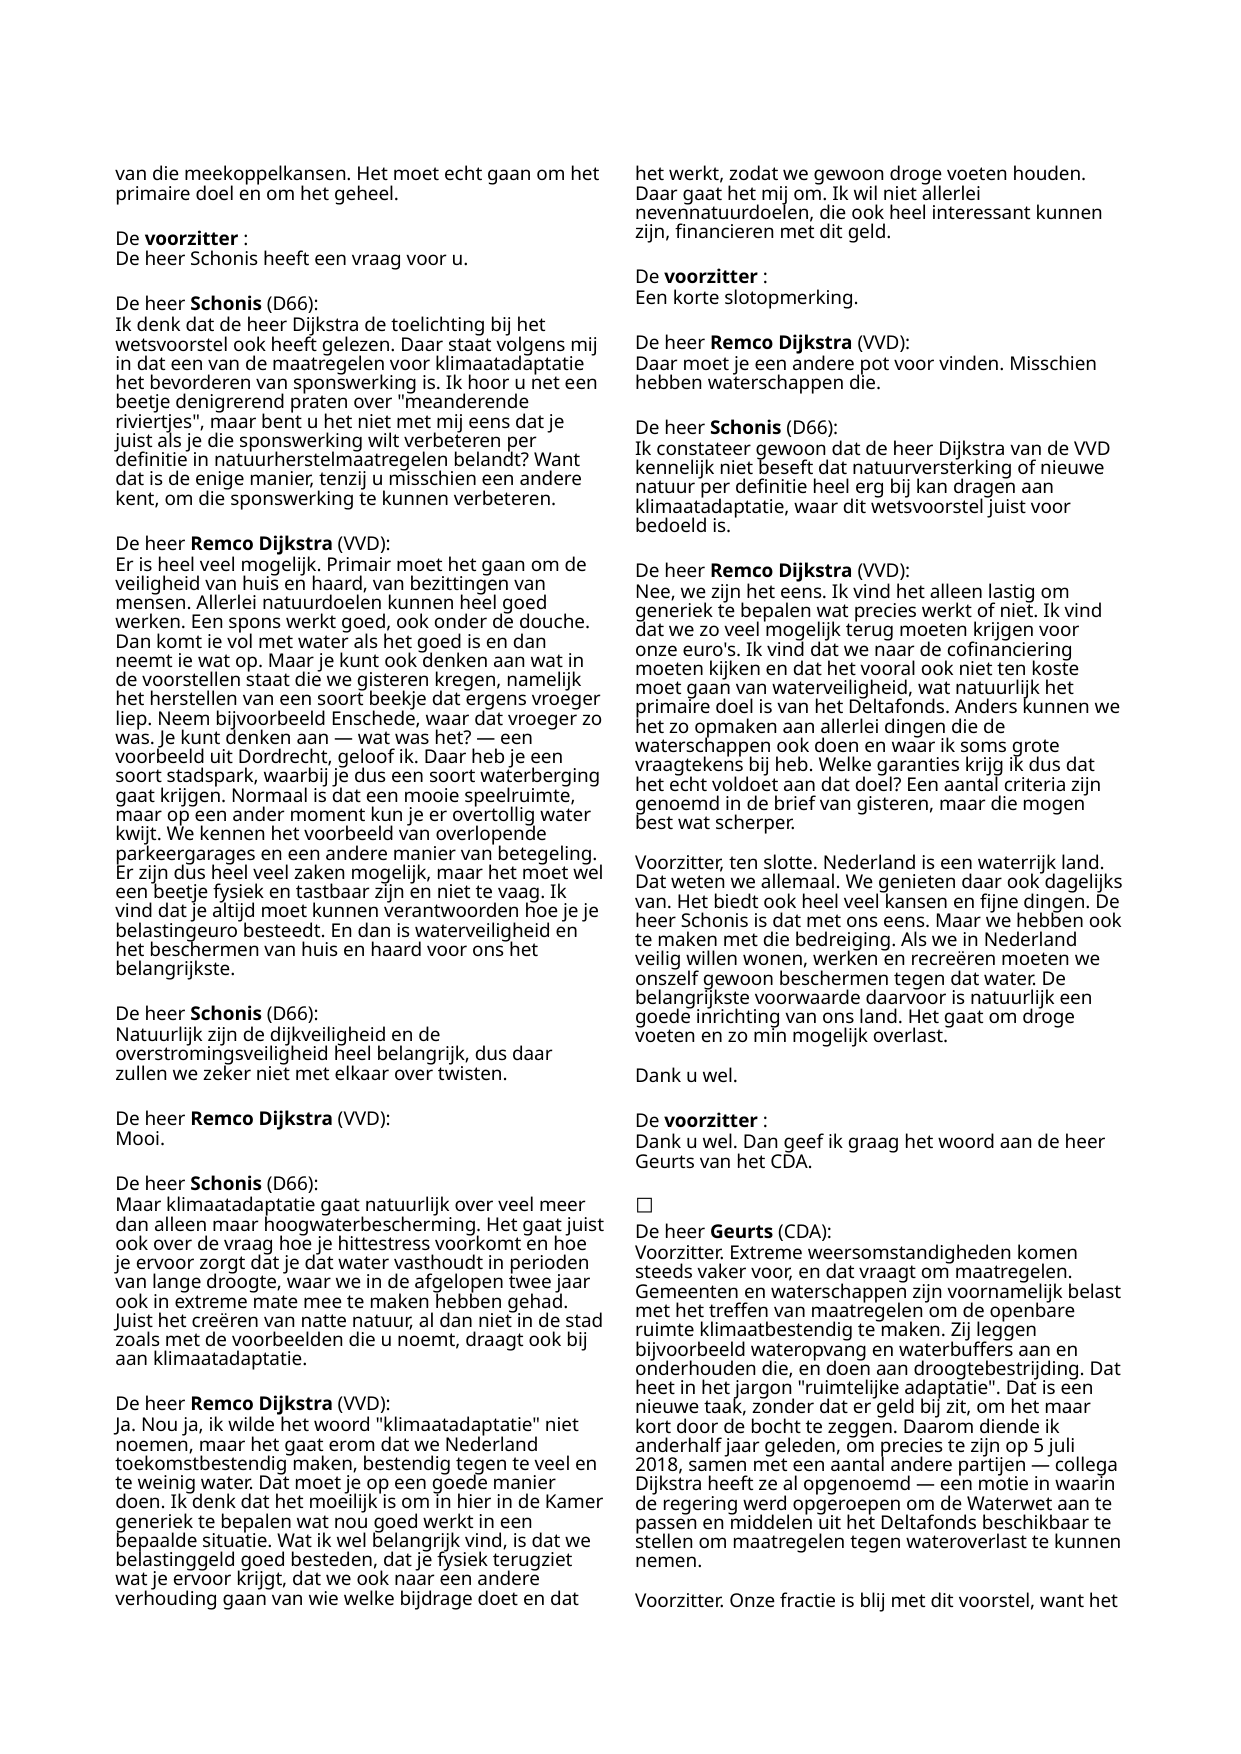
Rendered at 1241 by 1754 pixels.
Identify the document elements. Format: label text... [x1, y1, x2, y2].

text De heer Schonis (D66): [115, 291, 605, 316]
text De voorzitter : [115, 225, 605, 250]
text De heer Schonis (D66): [635, 414, 1125, 440]
text Natuurlijk zijn de dijkveiligheid en de overstromingsveiligheid heel belangrijk, dus daar zullen we zeker niet met elkaar over twisten. [115, 1026, 605, 1084]
text Nee, we zijn het eens. Ik vind het alleen lastig om generiek te bepalen wat precies werkt of niet. Ik vind dat we zo veel mogelijk terug moeten krijgen voor onze euro's. Ik vind dat we naar de cofinanciering moeten kijken en dat het vooral ook niet ten koste moet gaan van waterveiligheid, wat natuurlijk het primaire doel is van het Deltafonds. Anders kunnen we het zo opmaken aan allerlei dingen die de waterschappen ook doen en waar ik soms grote vraagtekens bij heb. Welke garanties krijg ik dus dat het echt voldoet aan dat doel? Een aantal criteria zijn genoemd in de brief van gisteren, maar die mogen best wat scherper. [635, 583, 1125, 833]
text Dank u wel. Dan geef ik graag het woord aan de heer Geurts van het CDA. [635, 1133, 1125, 1172]
text Ik constateer gewoon dat de heer Dijkstra van de VVD kennelijk niet beseft dat natuurversterking of nieuwe natuur per definitie heel erg bij kan dragen aan klimaatadaptatie, waar dit wetsvoorstel juist voor bedoeld is. [635, 440, 1125, 536]
text Maar klimaatadaptatie gaat natuurlijk over veel meer dan alleen maar hoogwaterbescherming. Het gaat juist ook over de vraag hoe je hittestress voorkomt en hoe je ervoor zorgt dat je dat water vasthoudt in perioden van lange droogte, waar we in de afgelopen twee jaar ook in extreme mate mee te maken hebben gehad. Juist het creëren van natte natuur, al dan niet in de stad zoals met de voorbeelden die u noemt, draagt ook bij aan klimaatadaptatie. [115, 1196, 605, 1370]
text Ik denk dat de heer Dijkstra de toelichting bij het wetsvoorstel ook heeft gelezen. Daar staat volgens mij in dat een van de maatregelen voor klimaatadaptatie het bevorderen van sponswerking is. Ik hoor u net een beetje denigrerend praten over "meanderende riviertjes", maar bent u het niet met mij eens dat je juist als je die sponswerking wilt verbeteren per definitie in natuurherstelmaatregelen belandt? Want dat is de enige manier, tenzij u misschien een andere kent, om die sponswerking te kunnen verbeteren. [115, 316, 605, 509]
text Daar moet je een andere pot voor vinden. Misschien hebben waterschappen die. [635, 355, 1125, 393]
text De heer Remco Dijkstra (VVD): [635, 329, 1125, 355]
text Dank u wel. [635, 1067, 1125, 1087]
text Voorzitter. Onze fractie is blij met dit voorstel, want het [635, 1592, 1125, 1612]
text Voorzitter. Extreme weersomstandigheden komen steeds vaker voor, en dat vraagt om maatregelen. Gemeenten en waterschappen zijn voornamelijk belast met het treffen van maatregelen om de openbare ruimte klimaatbestendig te maken. Zij leggen bijvoorbeeld wateropvang en waterbuffers aan en onderhouden die, en doen aan droogtebestrijding. Dat heet in het jargon "ruimtelijke adaptatie". Dat is een nieuwe taak, zonder dat er geld bij zit, om het maar kort door de bocht te zeggen. Daarom diende ik anderhalf jaar geleden, om precies te zijn op 5 juli 2018, samen met een aantal andere partijen — collega Dijkstra heeft ze al opgenoemd — een motie in waarin de regering werd opgeroepen om de Waterwet aan te passen en middelen uit het Deltafonds beschikbaar te stellen om maatregelen tegen wateroverlast te kunnen nemen. [635, 1244, 1125, 1572]
text De heer Remco Dijkstra (VVD): [115, 1105, 605, 1130]
text De voorzitter : [635, 1108, 1125, 1133]
text De voorzitter : [635, 263, 1125, 289]
text De heer Remco Dijkstra (VVD): [115, 1391, 605, 1416]
text De heer Schonis heeft een vraag voor u. [115, 250, 605, 270]
text De heer Remco Dijkstra (VVD): [635, 557, 1125, 583]
text De heer Schonis (D66): [115, 1171, 605, 1196]
text De heer Schonis (D66): [115, 1000, 605, 1026]
text Een korte slotopmerking. [635, 289, 1125, 308]
text De heer Geurts (CDA): [635, 1218, 1125, 1244]
text Voorzitter, ten slotte. Nederland is een waterrijk land. Dat weten we allemaal. We genieten daar ook dagelijks van. Het biedt ook heel veel kansen en fijne dingen. De heer Schonis is dat met ons eens. Maar we hebben ook te maken met die bedreiging. Als we in Nederland veilig willen wonen, werken en recreëren moeten we onszelf gewoon beschermen tegen dat water. De belangrijkste voorwaarde daarvoor is natuurlijk een goede inrichting van ons land. Het gaat om droge voeten en zo min mogelijk overlast. [635, 854, 1125, 1047]
text Mooi. [115, 1130, 605, 1150]
text het werkt, zodat we gewoon droge voeten houden. Daar gaat het mij om. Ik wil niet allerlei nevennatuurdoelen, die ook heel interessant kunnen zijn, financieren met dit geld. [635, 165, 1125, 242]
text De heer Remco Dijkstra (VVD): [115, 530, 605, 556]
text ⬜ [635, 1193, 1125, 1218]
text Er is heel veel mogelijk. Primair moet het gaan om de veiligheid van huis en haard, van bezittingen van mensen. Allerlei natuurdoelen kunnen heel goed werken. Een spons werkt goed, ook onder de douche. Dan komt ie vol met water als het goed is en dan neemt ie wat op. Maar je kunt ook denken aan wat in de voorstellen staat die we gisteren kregen, namelijk het herstellen van een soort beekje dat ergens vroeger liep. Neem bijvoorbeeld Enschede, waar dat vroeger zo was. Je kunt denken aan — wat was het? — een voorbeeld uit Dordrecht, geloof ik. Daar heb je een soort stadspark, waarbij je dus een soort waterberging gaat krijgen. Normaal is dat een mooie speelruimte, maar op een ander moment kun je er overtollig water kwijt. We kennen het voorbeeld van overlopende parkeergarages en een andere manier van betegeling. Er zijn dus heel veel zaken mogelijk, maar het moet wel een beetje fysiek en tastbaar zijn en niet te vaag. Ik vind dat je altijd moet kunnen verantwoorden hoe je je belastingeuro besteedt. En dan is waterveiligheid en het beschermen van huis en haard voor ons het belangrijkste. [115, 556, 605, 979]
text Ja. Nou ja, ik wilde het woord "klimaatadaptatie" niet noemen, maar het gaat erom dat we Nederland toekomstbestendig maken, bestendig tegen te veel en te weinig water. Dat moet je op een goede manier doen. Ik denk dat het moeilijk is om in hier in de Kamer generiek te bepalen wat nou goed werkt in een bepaalde situatie. Wat ik wel belangrijk vind, is dat we belastinggeld goed besteden, dat je fysiek terugziet wat je ervoor krijgt, dat we ook naar een andere verhouding gaan van wie welke bijdrage doet en dat [115, 1416, 605, 1609]
text van die meekoppelkansen. Het moet echt gaan om het primaire doel en om het geheel. [115, 165, 605, 204]
